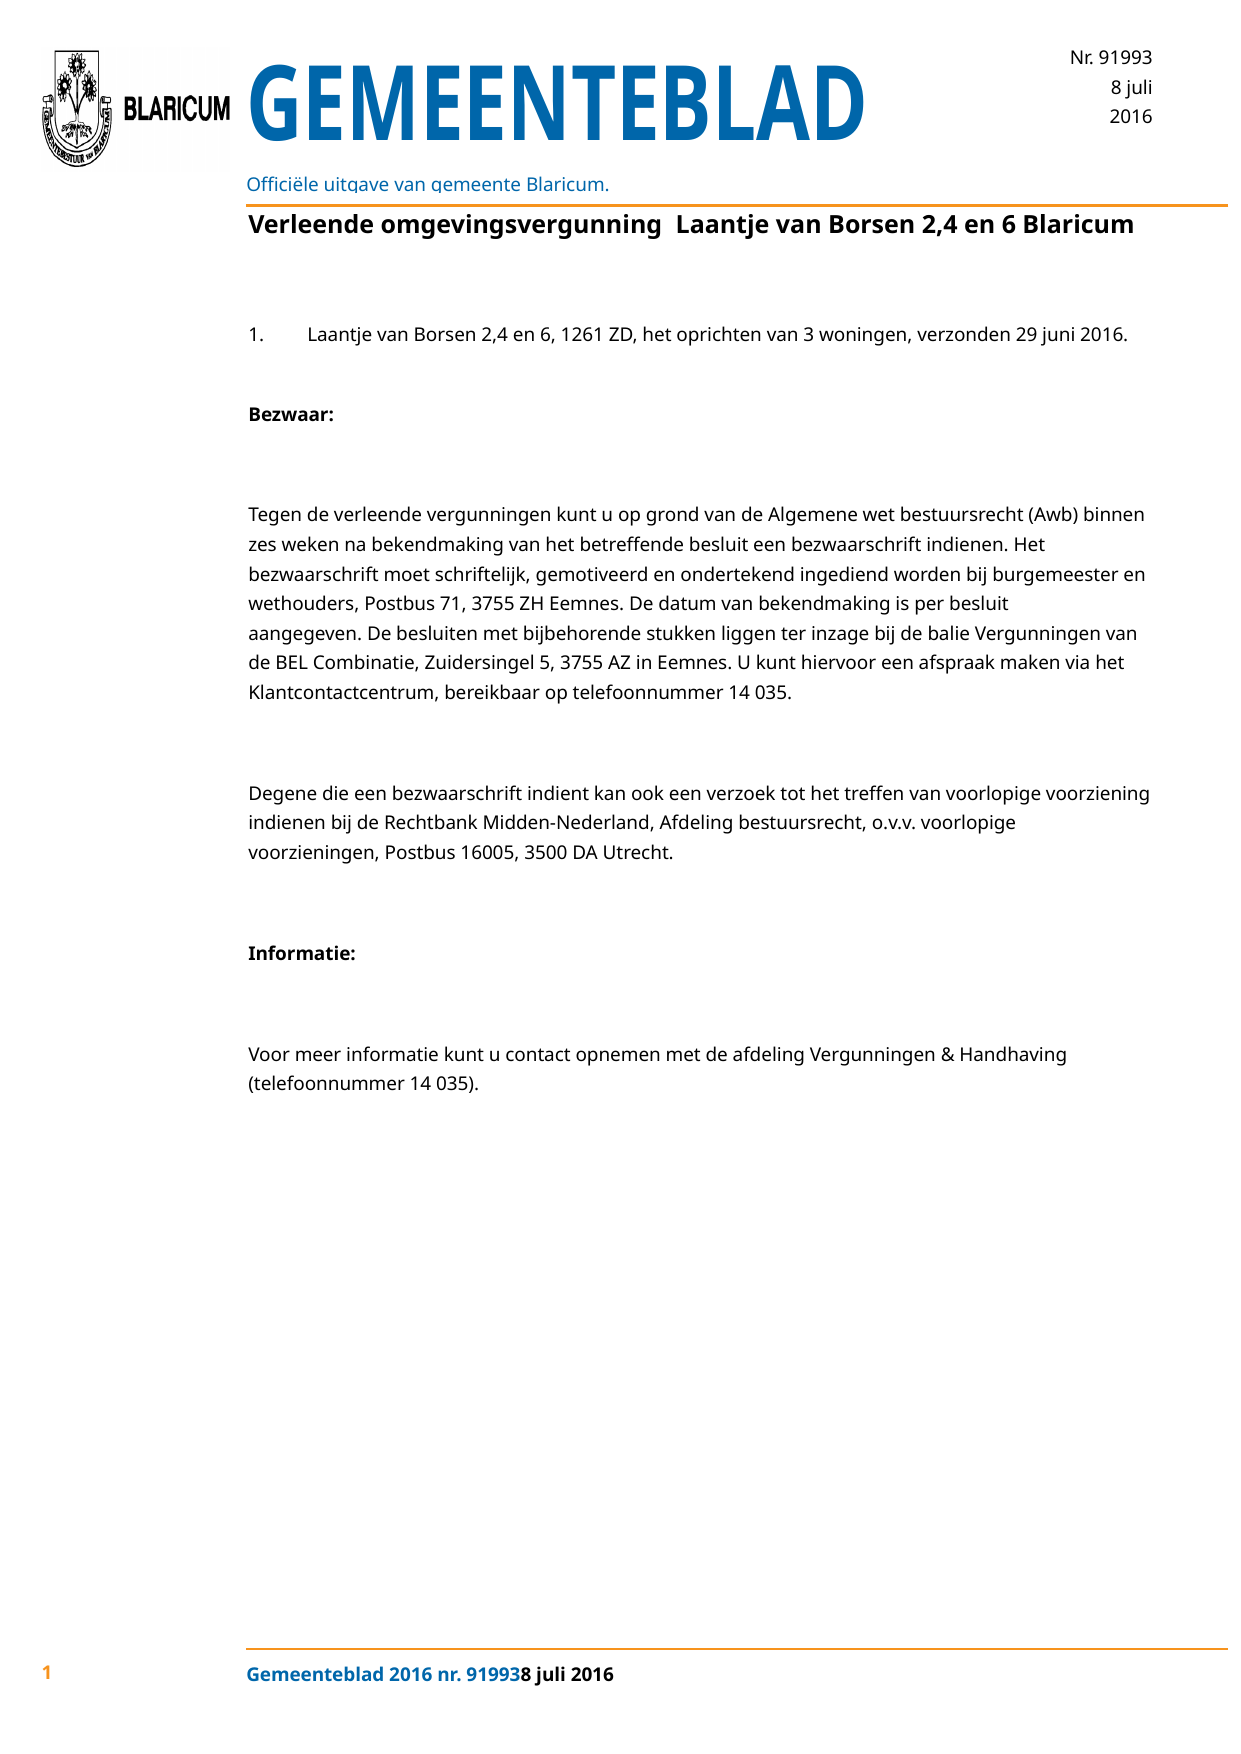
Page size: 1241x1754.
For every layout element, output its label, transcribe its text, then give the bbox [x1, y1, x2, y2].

list Laantje van Borsen 2,4 en 6, 1261 ZD, het oprichten van 3 woningen, verzonden 29 juni 2016. [248, 321, 1152, 346]
picture [41, 47, 231, 172]
text Tegen de verleende vergunningen kunt u op grond van de Algemene wet bestuursrecht (Awb) binnen zes weken na bekendmaking van het betreffende besluit een bezwaarschrift indienen. Het bezwaarschrift moet schriftelijk, gemotiveerd en ondertekend ingediend worden bij burgemeester en wethouders, Postbus 71, 3755 ZH Eemnes. De datum van bekendmaking is per besluit aangegeven. De besluiten met bijbehorende stukken liggen ter inzage bij de balie Vergunningen van de BEL Combinatie, Zuidersingel 5, 3755 AZ in Eemnes. U kunt hiervoor een afspraak maken via het Klantcontactcentrum, bereikbaar op telefoonnummer 14 035. [248, 502, 1152, 705]
text Degene die een bezwaarschrift indient kan ook een verzoek tot het treffen van voorlopige voorziening indienen bij de Rechtbank Midden-Nederland, Afdeling bestuursrecht, o.v.v. voorlopige voorzieningen, Postbus 16005, 3500 DA Utrecht. [248, 780, 1152, 865]
text Bezwaar: [248, 401, 1152, 426]
text Verleende omgevingsvergunning Laantje van Borsen 2,4 en 6 Blaricum [248, 207, 1152, 241]
text Informatie: [248, 940, 1152, 966]
text Voor meer informatie kunt u contact opnemen met de afdeling Vergunningen & Handhaving (telefoonnummer 14 035). [248, 1041, 1152, 1096]
